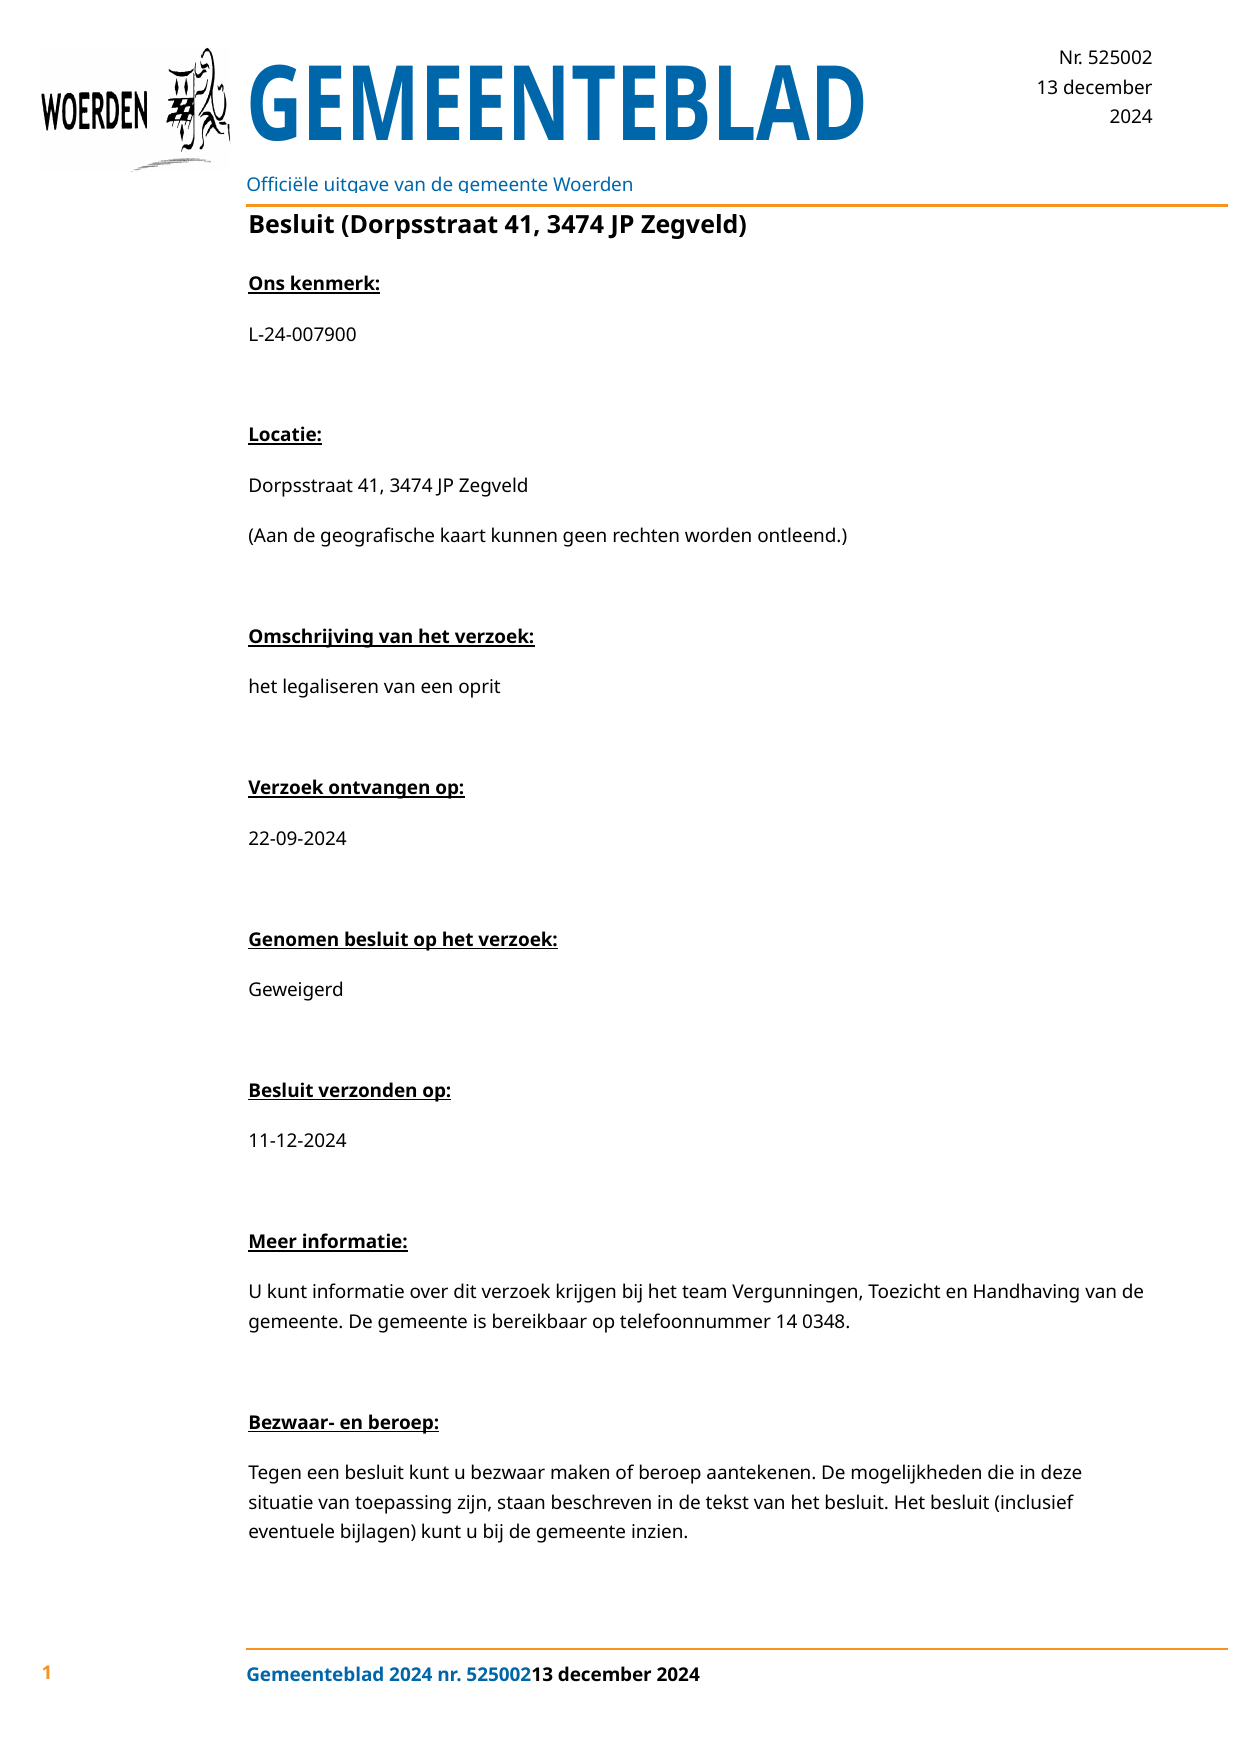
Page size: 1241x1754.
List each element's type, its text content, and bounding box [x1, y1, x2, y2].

text Besluit (Dorpsstraat 41, 3474 JP Zegveld) [248, 207, 1152, 241]
text Omschrijving van het verzoek: [248, 623, 1152, 649]
text Tegen een besluit kunt u bezwaar maken of beroep aantekenen. De mogelijkheden die in deze situatie van toepassing zijn, staan beschreven in de tekst van het besluit. Het besluit (inclusief eventuele bijlagen) kunt u bij de gemeente inzien. [248, 1459, 1152, 1544]
text Dorpsstraat 41, 3474 JP Zegveld [248, 472, 1152, 498]
text Bezwaar- en beroep: [248, 1409, 1152, 1435]
text het legaliseren van een oprit [248, 674, 1152, 699]
text Geweigerd [248, 976, 1152, 1002]
text Genomen besluit op het verzoek: [248, 926, 1152, 951]
text 11-12-2024 [248, 1127, 1152, 1153]
picture [41, 47, 231, 172]
text 22-09-2024 [248, 825, 1152, 851]
text Besluit verzonden op: [248, 1077, 1152, 1103]
text (Aan de geografische kaart kunnen geen rechten worden ontleend.) [248, 522, 1152, 548]
text L-24-007900 [248, 321, 1152, 346]
text Verzoek ontvangen op: [248, 774, 1152, 800]
text Locatie: [248, 422, 1152, 447]
text Ons kenmerk: [248, 270, 1152, 296]
text Meer informatie: [248, 1228, 1152, 1254]
text U kunt informatie over dit verzoek krijgen bij het team Vergunningen, Toezicht en Handhaving van de gemeente. De gemeente is bereikbaar op telefoonnummer 14 0348. [248, 1279, 1152, 1334]
